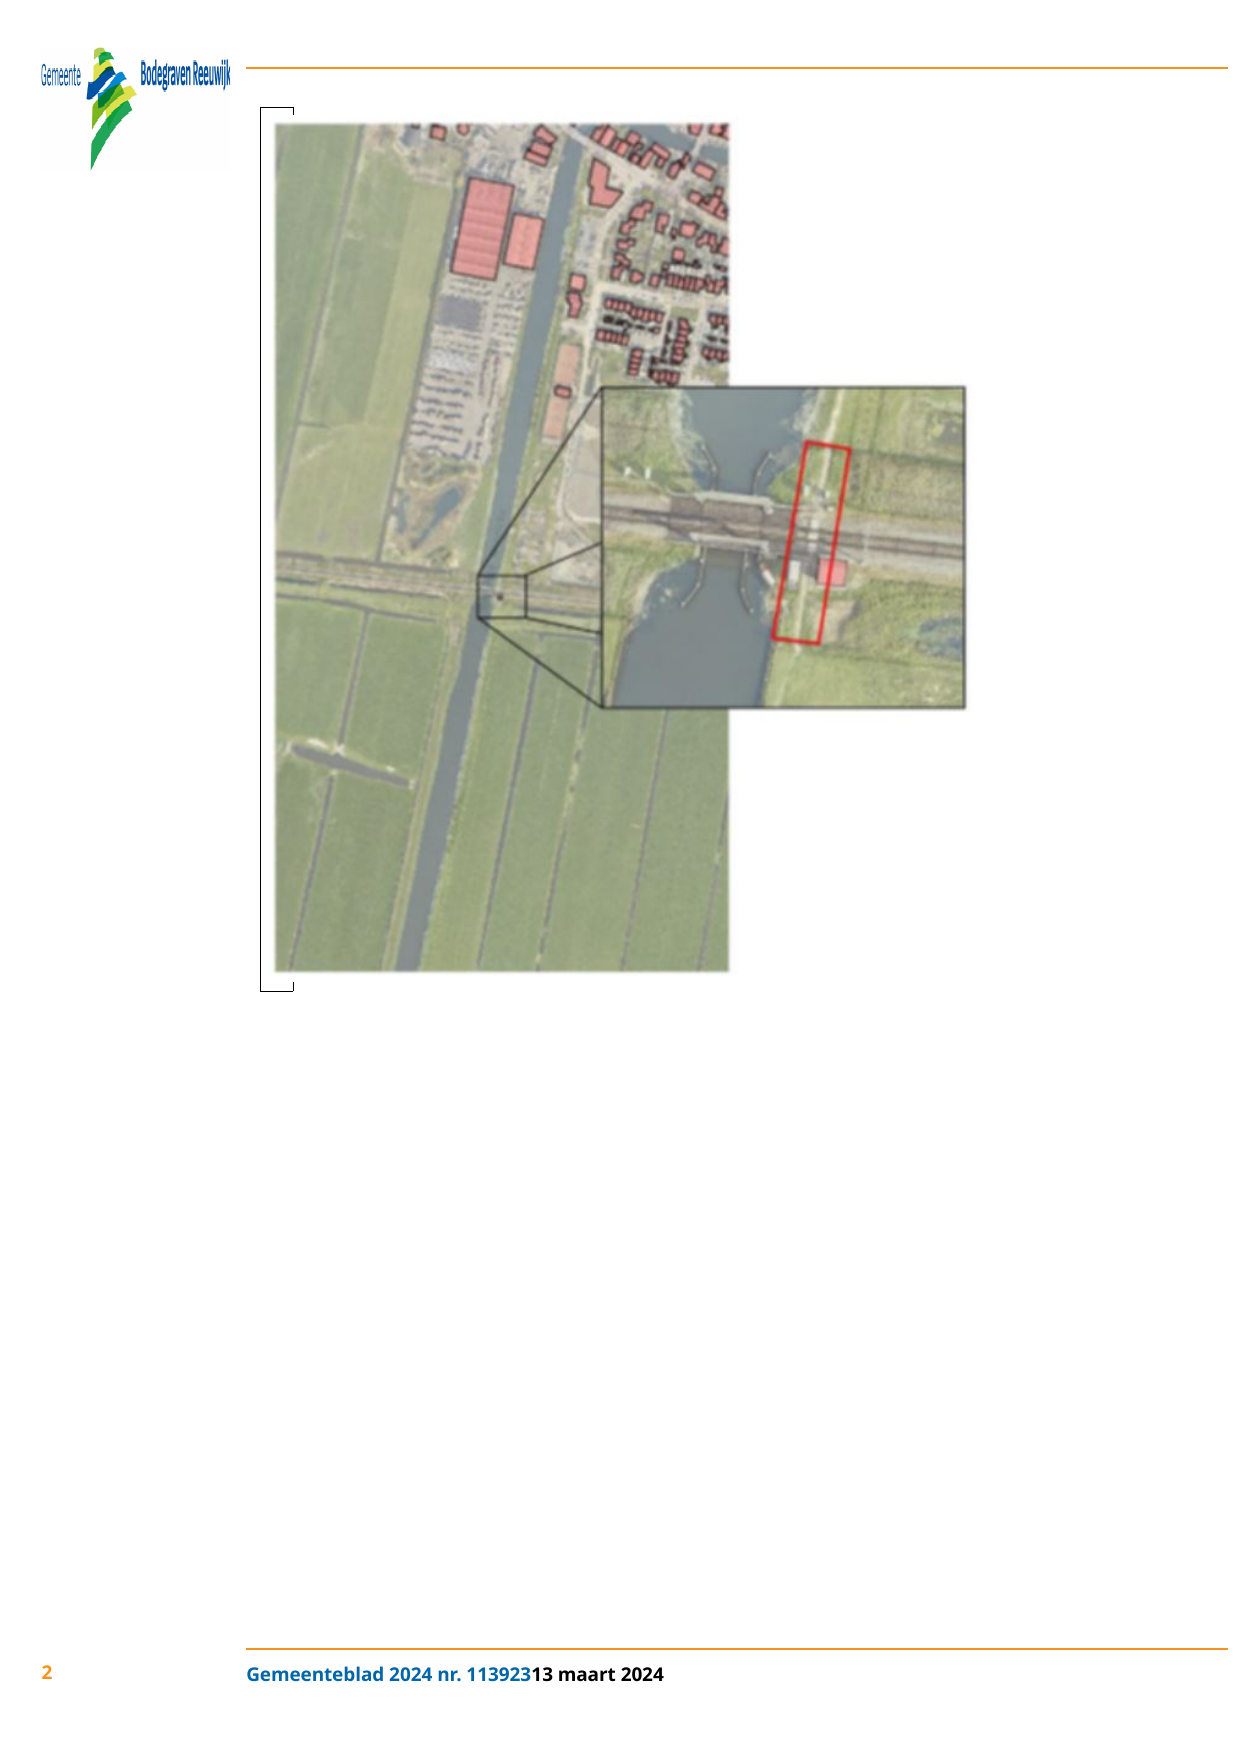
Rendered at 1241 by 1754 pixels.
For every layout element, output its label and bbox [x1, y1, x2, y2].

picture [41, 47, 231, 172]
picture [268, 115, 978, 982]
